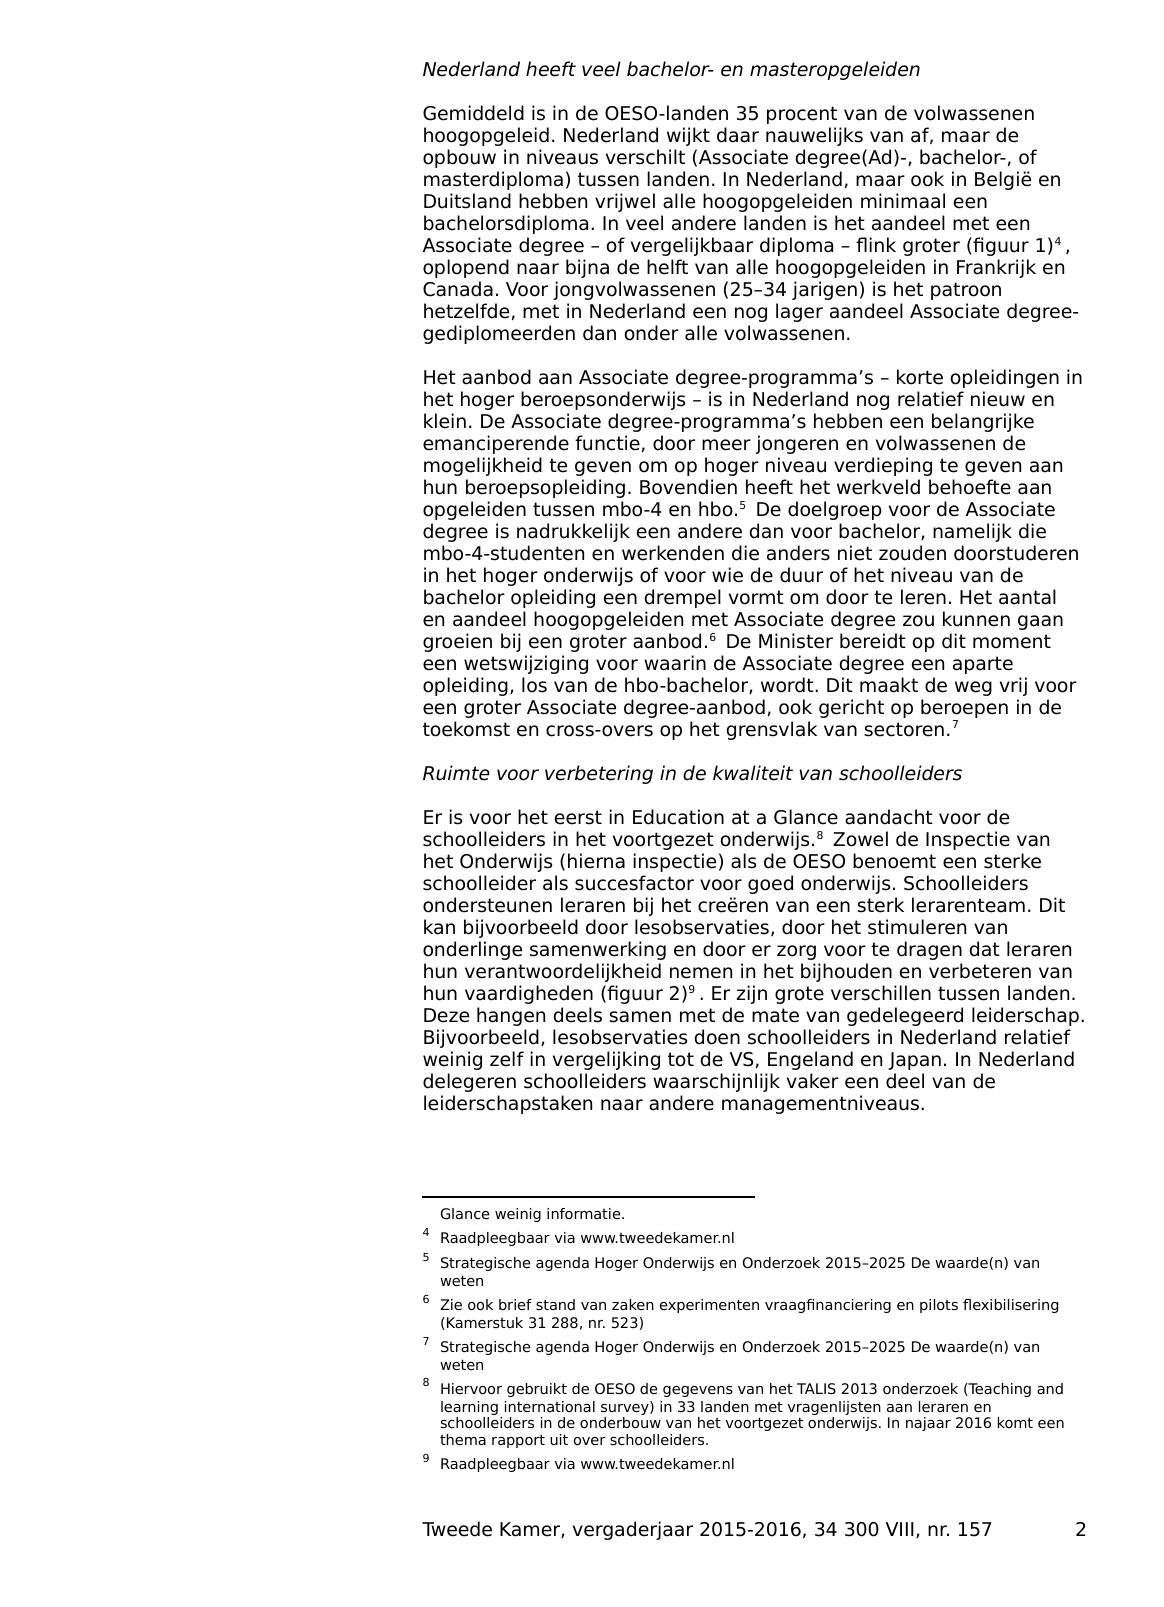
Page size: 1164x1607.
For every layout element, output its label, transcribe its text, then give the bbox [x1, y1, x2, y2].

subtitle Nederland heeft veel bachelor- en masteropgeleiden [422, 59, 1087, 81]
text Gemiddeld is in de OESO-landen 35 procent van de volwassenen hoogopgeleid. Nederland wijkt daar nauwelijks van af, maar de opbouw in niveaus verschilt (Associate degree(Ad)-, bachelor-, of masterdiploma) tussen landen. In Nederland, maar ook in België en Duitsland hebben vrijwel alle hoogopgeleiden minimaal een bachelorsdiploma. In veel andere landen is het aandeel met een Associate degree – of vergelijkbaar diploma – flink groter (figuur 1), oplopend naar bijna de helft van alle hoogopgeleiden in Frankrijk en Canada. Voor jongvolwassenen (25–34 jarigen) is het patroon hetzelfde, met in Nederland een nog lager aandeel Associate degree-gediplomeerden dan onder alle volwassenen. [422, 103, 1087, 345]
text Er is voor het eerst in Education at a Glance aandacht voor de schoolleiders in het voortgezet onderwijs. Zowel de Inspectie van het Onderwijs (hierna inspectie) als de OESO benoemt een sterke schoolleider als succesfactor voor goed onderwijs. Schoolleiders ondersteunen leraren bij het creëren van een sterk lerarenteam. Dit kan bijvoorbeeld door lesobservaties, door het stimuleren van onderlinge samenwerking en door er zorg voor te dragen dat leraren hun verantwoordelijkheid nemen in het bijhouden en verbeteren van hun vaardigheden (figuur 2). Er zijn grote verschillen tussen landen. Deze hangen deels samen met de mate van gedelegeerd leiderschap. Bijvoorbeeld, lesobservaties doen schoolleiders in Nederland relatief weinig zelf in vergelijking tot de VS, Engeland en Japan. In Nederland delegeren schoolleiders waarschijnlijk vaker een deel van de leiderschapstaken naar andere managementniveaus. [422, 807, 1087, 1115]
text Het aanbod aan Associate degree-programma’s – korte opleidingen in het hoger beroepsonderwijs – is in Nederland nog relatief nieuw en klein. De Associate degree-programma’s hebben een belangrijke emanciperende functie, door meer jongeren en volwassenen de mogelijkheid te geven om op hoger niveau verdieping te geven aan hun beroepsopleiding. Bovendien heeft het werkveld behoefte aan opgeleiden tussen mbo-4 en hbo. De doelgroep voor de Associate degree is nadrukkelijk een andere dan voor bachelor, namelijk die mbo-4-studenten en werkenden die anders niet zouden doorstuderen in het hoger onderwijs of voor wie de duur of het niveau van de bachelor opleiding een drempel vormt om door te leren. Het aantal en aandeel hoogopgeleiden met Associate degree zou kunnen gaan groeien bij een groter aanbod. De Minister bereidt op dit moment een wetswijziging voor waarin de Associate degree een aparte opleiding, los van de hbo-bachelor, wordt. Dit maakt de weg vrij voor een groter Associate degree-aanbod, ook gericht op beroepen in de toekomst en cross-overs op het grensvlak van sectoren. [422, 367, 1087, 741]
text Raadpleegbaar via www.tweedekamer.nl [422, 1452, 1087, 1474]
text Strategische agenda Hoger Onderwijs en Onderzoek 2015–2025 De waarde(n) van weten [422, 1335, 1087, 1374]
text Strategische agenda Hoger Onderwijs en Onderzoek 2015–2025 De waarde(n) van weten [422, 1251, 1087, 1290]
text Hiervoor gebruikt de OESO de gegevens van het TALIS 2013 onderzoek (Teaching and learning international survey) in 33 landen met vragenlijsten aan leraren en schoolleiders in de onderbouw van het voortgezet onderwijs. In najaar 2016 komt een thema rapport uit over schoolleiders. [422, 1377, 1087, 1449]
text Raadpleegbaar via www.tweedekamer.nl [422, 1226, 1087, 1248]
subtitle Ruimte voor verbetering in de kwaliteit van schoolleiders [422, 763, 1087, 785]
text Glance weinig informatie. [422, 1206, 1087, 1223]
text Zie ook brief stand van zaken experimenten vraagfinanciering en pilots flexibilisering (Kamerstuk 31 288, nr. 523) [422, 1293, 1087, 1332]
